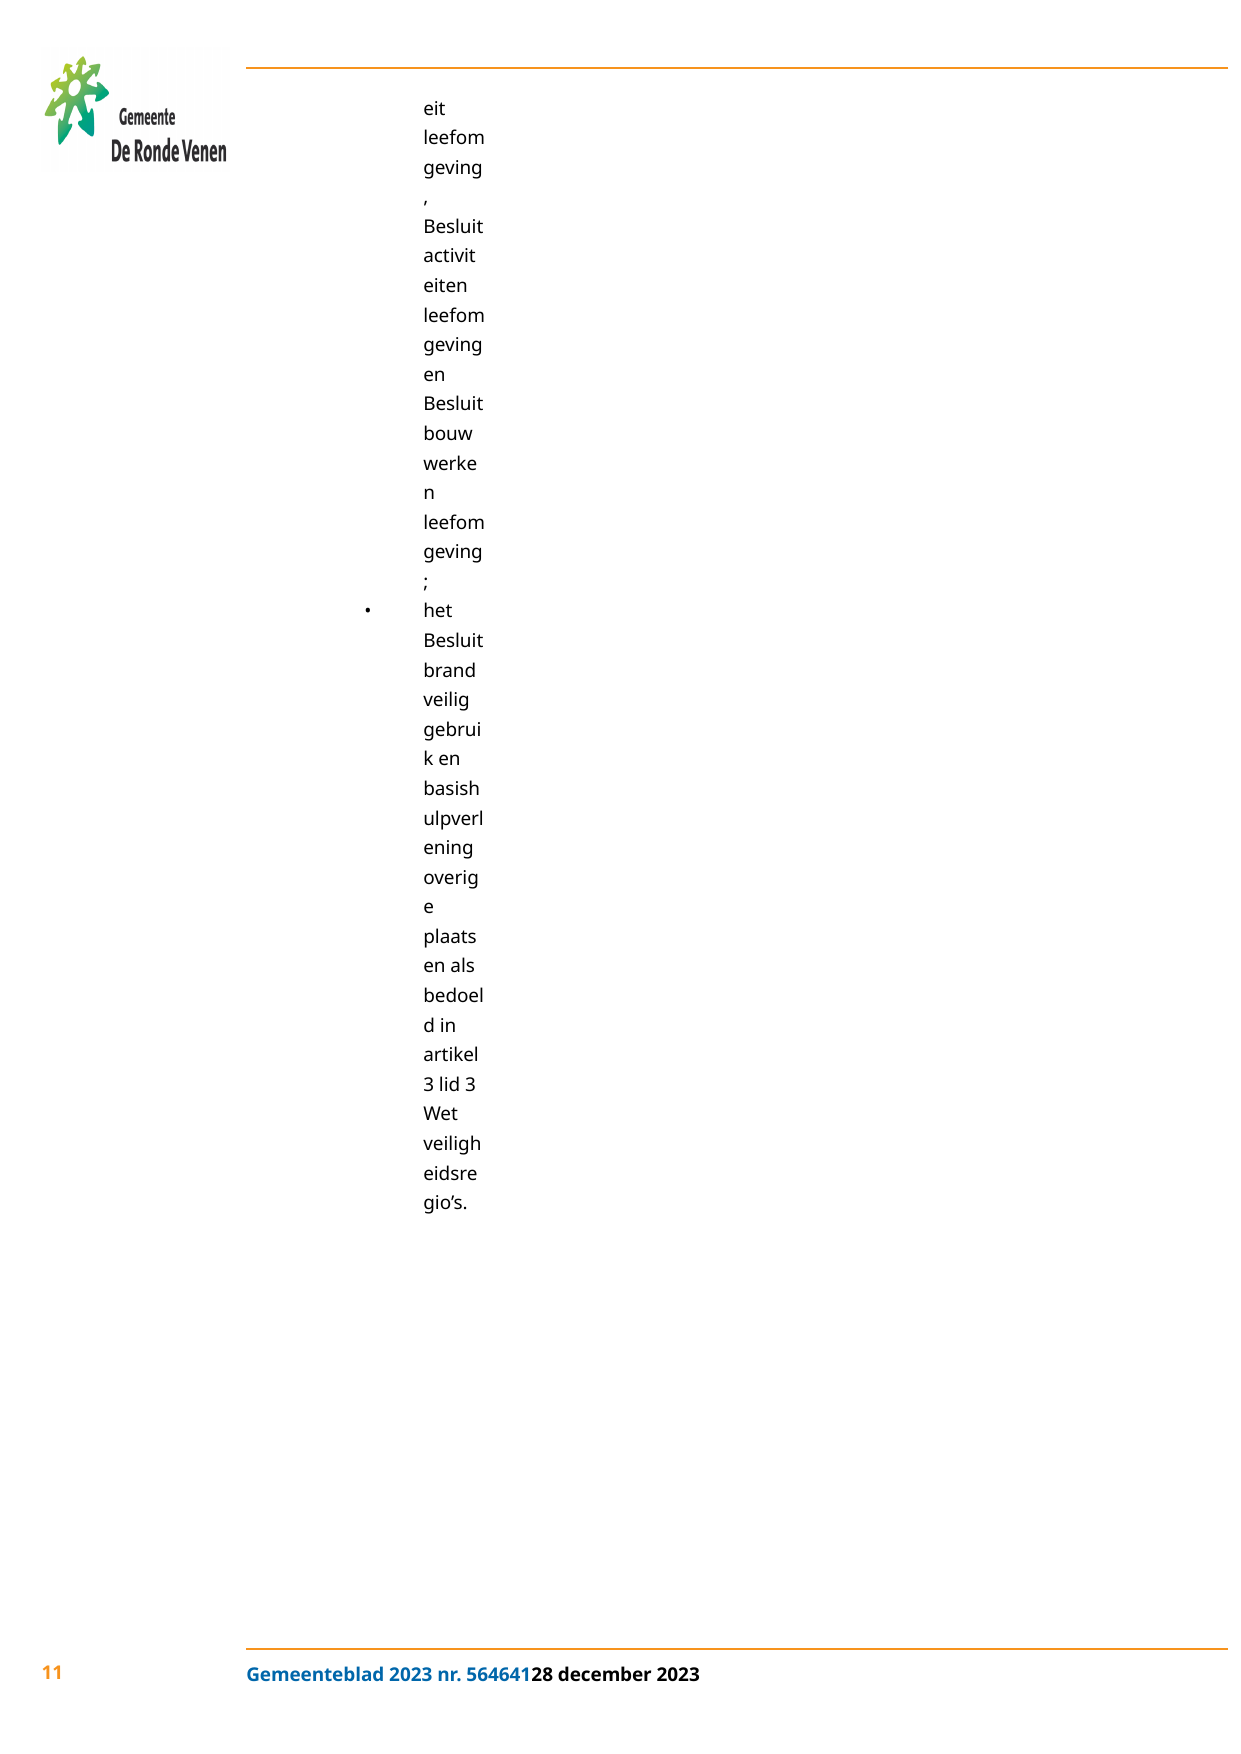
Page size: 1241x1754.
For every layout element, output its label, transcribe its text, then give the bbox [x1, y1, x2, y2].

picture [41, 47, 231, 172]
table_header [718, 95, 833, 1245]
table_header [834, 95, 1152, 1245]
table_header [485, 95, 601, 1245]
table_header eit leefomgeving, Besluit activiteiten leefomgeving en Besluit bouwwerken leefomgeving; het Besluit brandveilig gebruik en basishulpverlening overige plaatsen als bedoeld in artikel 3 lid 3 Wet veiligheidsregio’s. [364, 95, 485, 1245]
table_header [601, 95, 717, 1245]
table_header [248, 95, 364, 1245]
